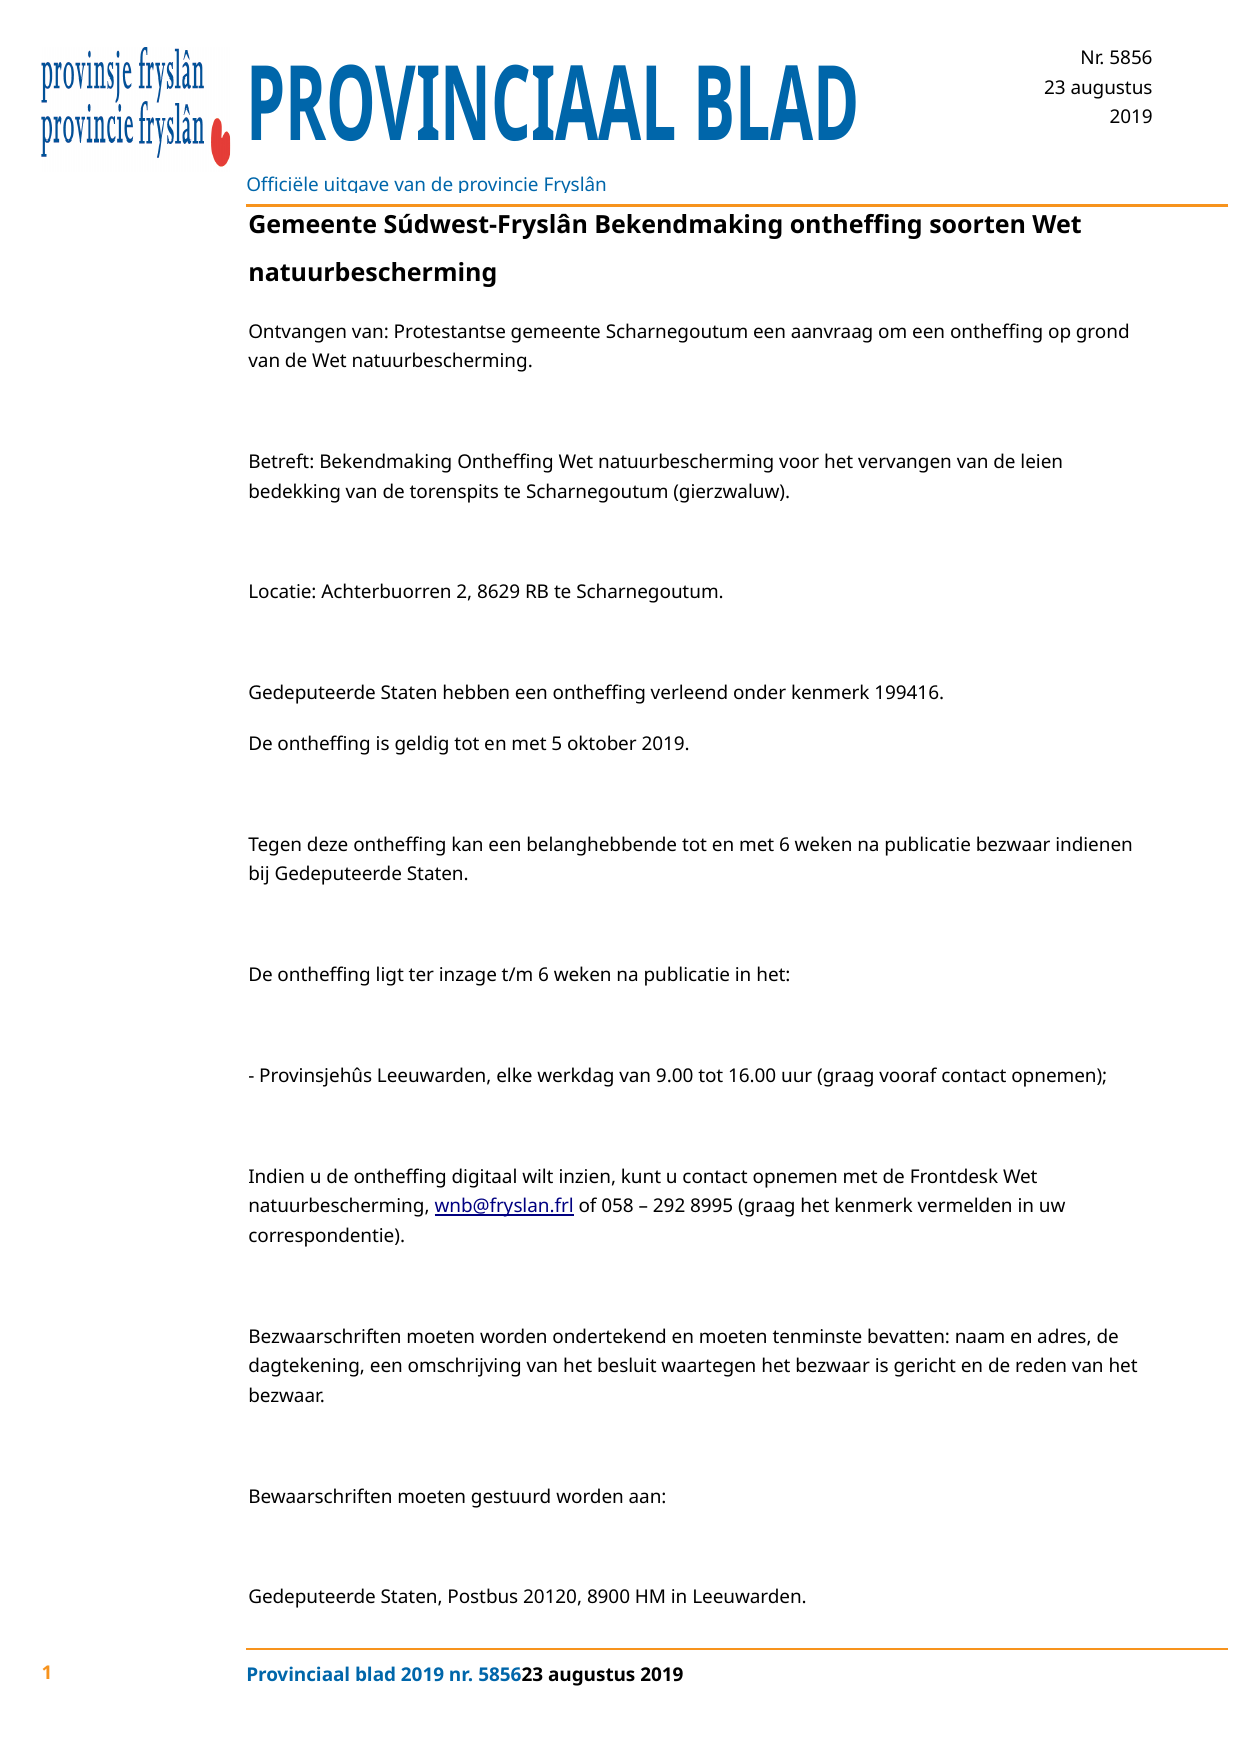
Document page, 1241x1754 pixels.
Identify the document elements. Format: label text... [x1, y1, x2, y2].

text Betreft: Bekendmaking Ontheffing Wet natuurbescherming voor het vervangen van de leien bedekking van de torenspits te Scharnegoutum (gierzwaluw). [248, 448, 1152, 504]
text Indien u de ontheffing digitaal wilt inzien, kunt u contact opnemen met de Frontdesk Wet natuurbescherming, wnb@fryslan.frl of 058 – 292 8995 (graag het kenmerk vermelden in uw correspondentie). [248, 1163, 1152, 1248]
text Bezwaarschriften moeten worden ondertekend en moeten tenminste bevatten: naam en adres, de dagtekening, een omschrijving van het besluit waartegen het bezwaar is gericht en de reden van het bezwaar. [248, 1323, 1152, 1408]
text - Provinsjehûs Leeuwarden, elke werkdag van 9.00 tot 16.00 uur (graag vooraf contact opnemen); [248, 1062, 1152, 1088]
text Tegen deze ontheffing kan een belanghebbende tot en met 6 weken na publicatie bezwaar indienen bij Gedeputeerde Staten. [248, 831, 1152, 886]
text Bewaarschriften moeten gestuurd worden aan: [248, 1483, 1152, 1509]
text Locatie: Achterbuorren 2, 8629 RB te Scharnegoutum. [248, 579, 1152, 604]
text Gedeputeerde Staten, Postbus 20120, 8900 HM in Leeuwarden. [248, 1584, 1152, 1609]
text De ontheffing is geldig tot en met 5 oktober 2019. [248, 730, 1152, 756]
text Gedeputeerde Staten hebben een ontheffing verleend onder kenmerk 199416. [248, 679, 1152, 705]
picture [41, 47, 231, 172]
text De ontheffing ligt ter inzage t/m 6 weken na publicatie in het: [248, 961, 1152, 987]
text Ontvangen van: Protestantse gemeente Scharnegoutum een aanvraag om een ontheffing op grond van de Wet natuurbescherming. [248, 318, 1152, 373]
text Gemeente Súdwest-Fryslân Bekendmaking ontheffing soorten Wet natuurbescherming [248, 207, 1152, 288]
